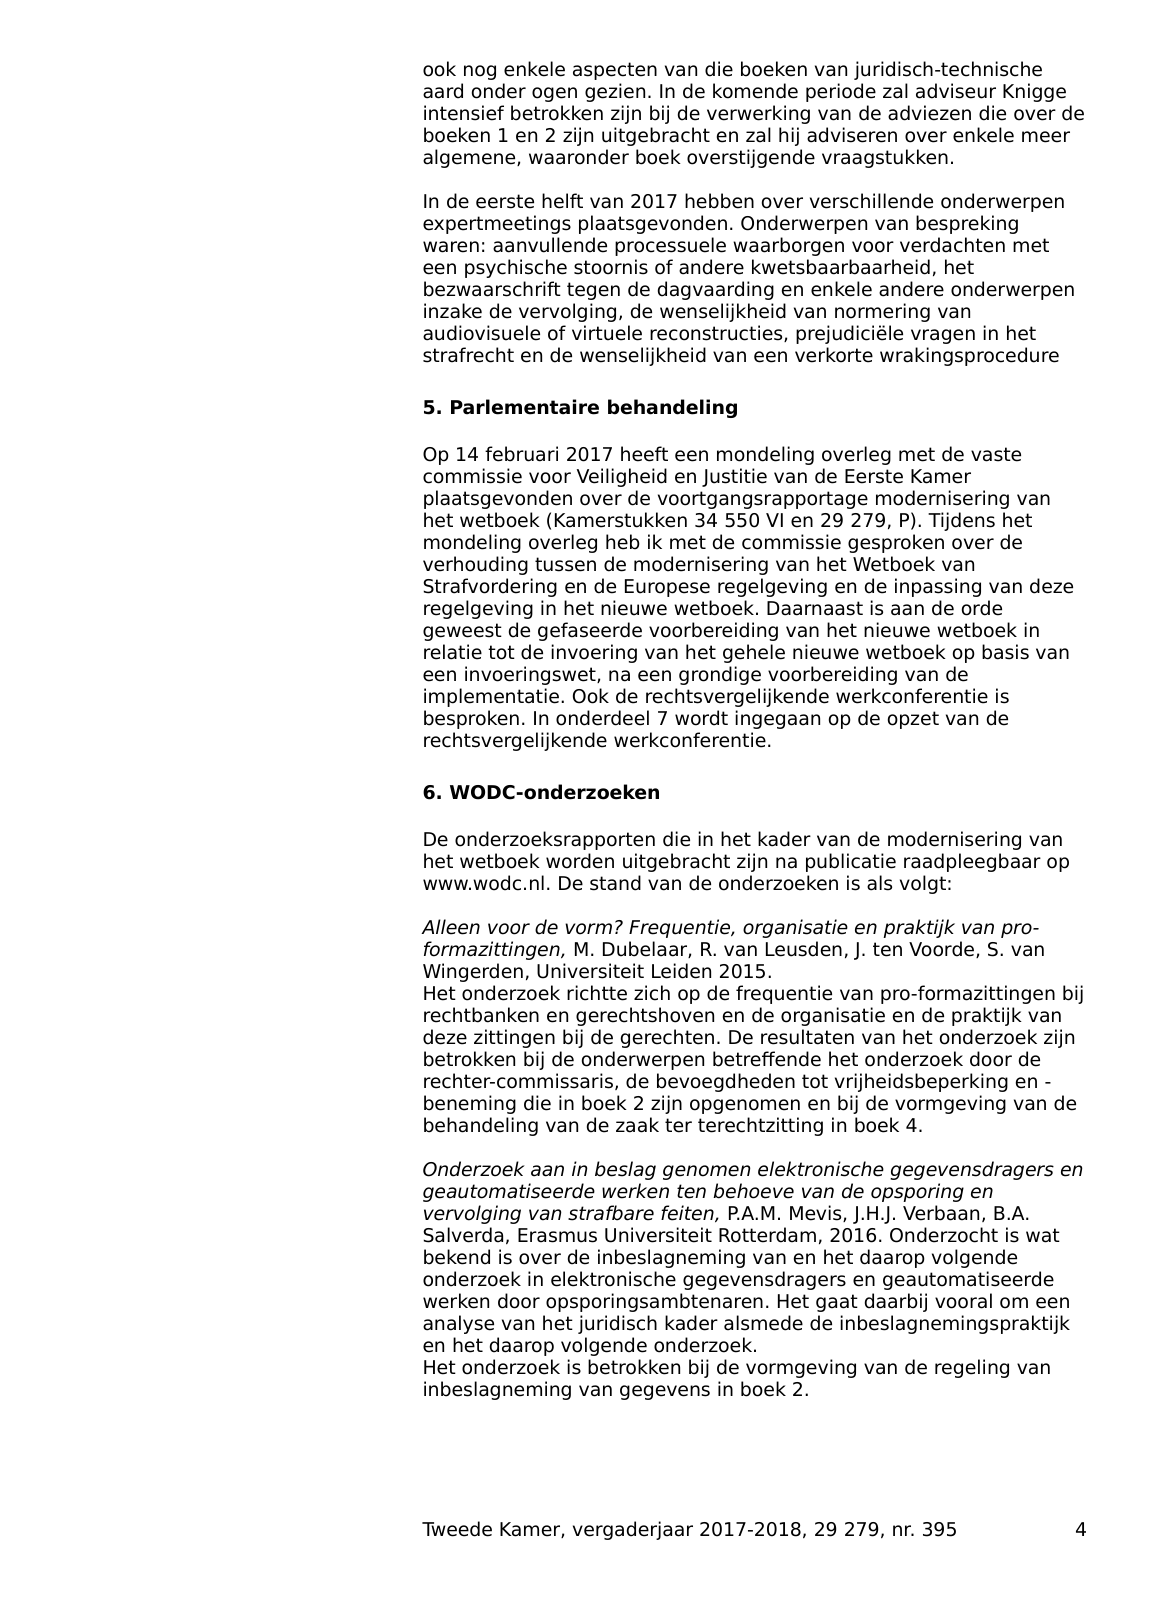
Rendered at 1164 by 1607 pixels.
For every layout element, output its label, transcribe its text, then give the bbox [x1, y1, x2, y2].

text De onderzoeksrapporten die in het kader van de modernisering van het wetboek worden uitgebracht zijn na publicatie raadpleegbaar op www.wodc.nl. De stand van de onderzoeken is als volgt: [422, 829, 1087, 894]
text Op 14 februari 2017 heeft een mondeling overleg met de vaste commissie voor Veiligheid en Justitie van de Eerste Kamer plaatsgevonden over de voortgangsrapportage modernisering van het wetboek (Kamerstukken 34 550 VI en 29 279, P). Tijdens het mondeling overleg heb ik met de commissie gesproken over de verhouding tussen de modernisering van het Wetboek van Strafvordering en de Europese regelgeving en de inpassing van deze regelgeving in het nieuwe wetboek. Daarnaast is aan de orde geweest de gefaseerde voorbereiding van het nieuwe wetboek in relatie tot de invoering van het gehele nieuwe wetboek op basis van een invoeringswet, na een grondige voorbereiding van de implementatie. Ook de rechtsvergelijkende werkconferentie is besproken. In onderdeel 7 wordt ingegaan op de opzet van de rechtsvergelijkende werkconferentie. [422, 444, 1087, 752]
text In de eerste helft van 2017 hebben over verschillende onderwerpen expertmeetings plaatsgevonden. Onderwerpen van bespreking waren: aanvullende processuele waarborgen voor verdachten met een psychische stoornis of andere kwetsbaarbaarheid, het bezwaarschrift tegen de dagvaarding en enkele andere onderwerpen inzake de vervolging, de wenselijkheid van normering van audiovisuele of virtuele reconstructies, prejudiciële vragen in het strafrecht en de wenselijkheid van een verkorte wrakingsprocedure [422, 191, 1087, 367]
subtitle 6. WODC-onderzoeken [422, 782, 1087, 804]
text Het onderzoek is betrokken bij de vormgeving van de regeling van inbeslagneming van gegevens in boek 2. [422, 1357, 1087, 1401]
text Het onderzoek richtte zich op de frequentie van pro-formazittingen bij rechtbanken en gerechtshoven en de organisatie en de praktijk van deze zittingen bij de gerechten. De resultaten van het onderzoek zijn betrokken bij de onderwerpen betreffende het onderzoek door de rechter-commissaris, de bevoegdheden tot vrijheidsbeperking en -beneming die in boek 2 zijn opgenomen en bij de vormgeving van de behandeling van de zaak ter terechtzitting in boek 4. [422, 983, 1087, 1137]
text Alleen voor de vorm? Frequentie, organisatie en praktijk van pro-formazittingen, M. Dubelaar, R. van Leusden, J. ten Voorde, S. van Wingerden, Universiteit Leiden 2015. [422, 917, 1087, 983]
subtitle 5. Parlementaire behandeling [422, 397, 1087, 419]
text ook nog enkele aspecten van die boeken van juridisch-technische aard onder ogen gezien. In de komende periode zal adviseur Knigge intensief betrokken zijn bij de verwerking van de adviezen die over de boeken 1 en 2 zijn uitgebracht en zal hij adviseren over enkele meer algemene, waaronder boek overstijgende vraagstukken. [422, 59, 1087, 169]
text Onderzoek aan in beslag genomen elektronische gegevensdragers en geautomatiseerde werken ten behoeve van de opsporing en vervolging van strafbare feiten, P.A.M. Mevis, J.H.J. Verbaan, B.A. Salverda, Erasmus Universiteit Rotterdam, 2016. Onderzocht is wat bekend is over de inbeslagneming van en het daarop volgende onderzoek in elektronische gegevensdragers en geautomatiseerde werken door opsporingsambtenaren. Het gaat daarbij vooral om een analyse van het juridisch kader alsmede de inbeslagnemingspraktijk en het daarop volgende onderzoek. [422, 1159, 1087, 1357]
